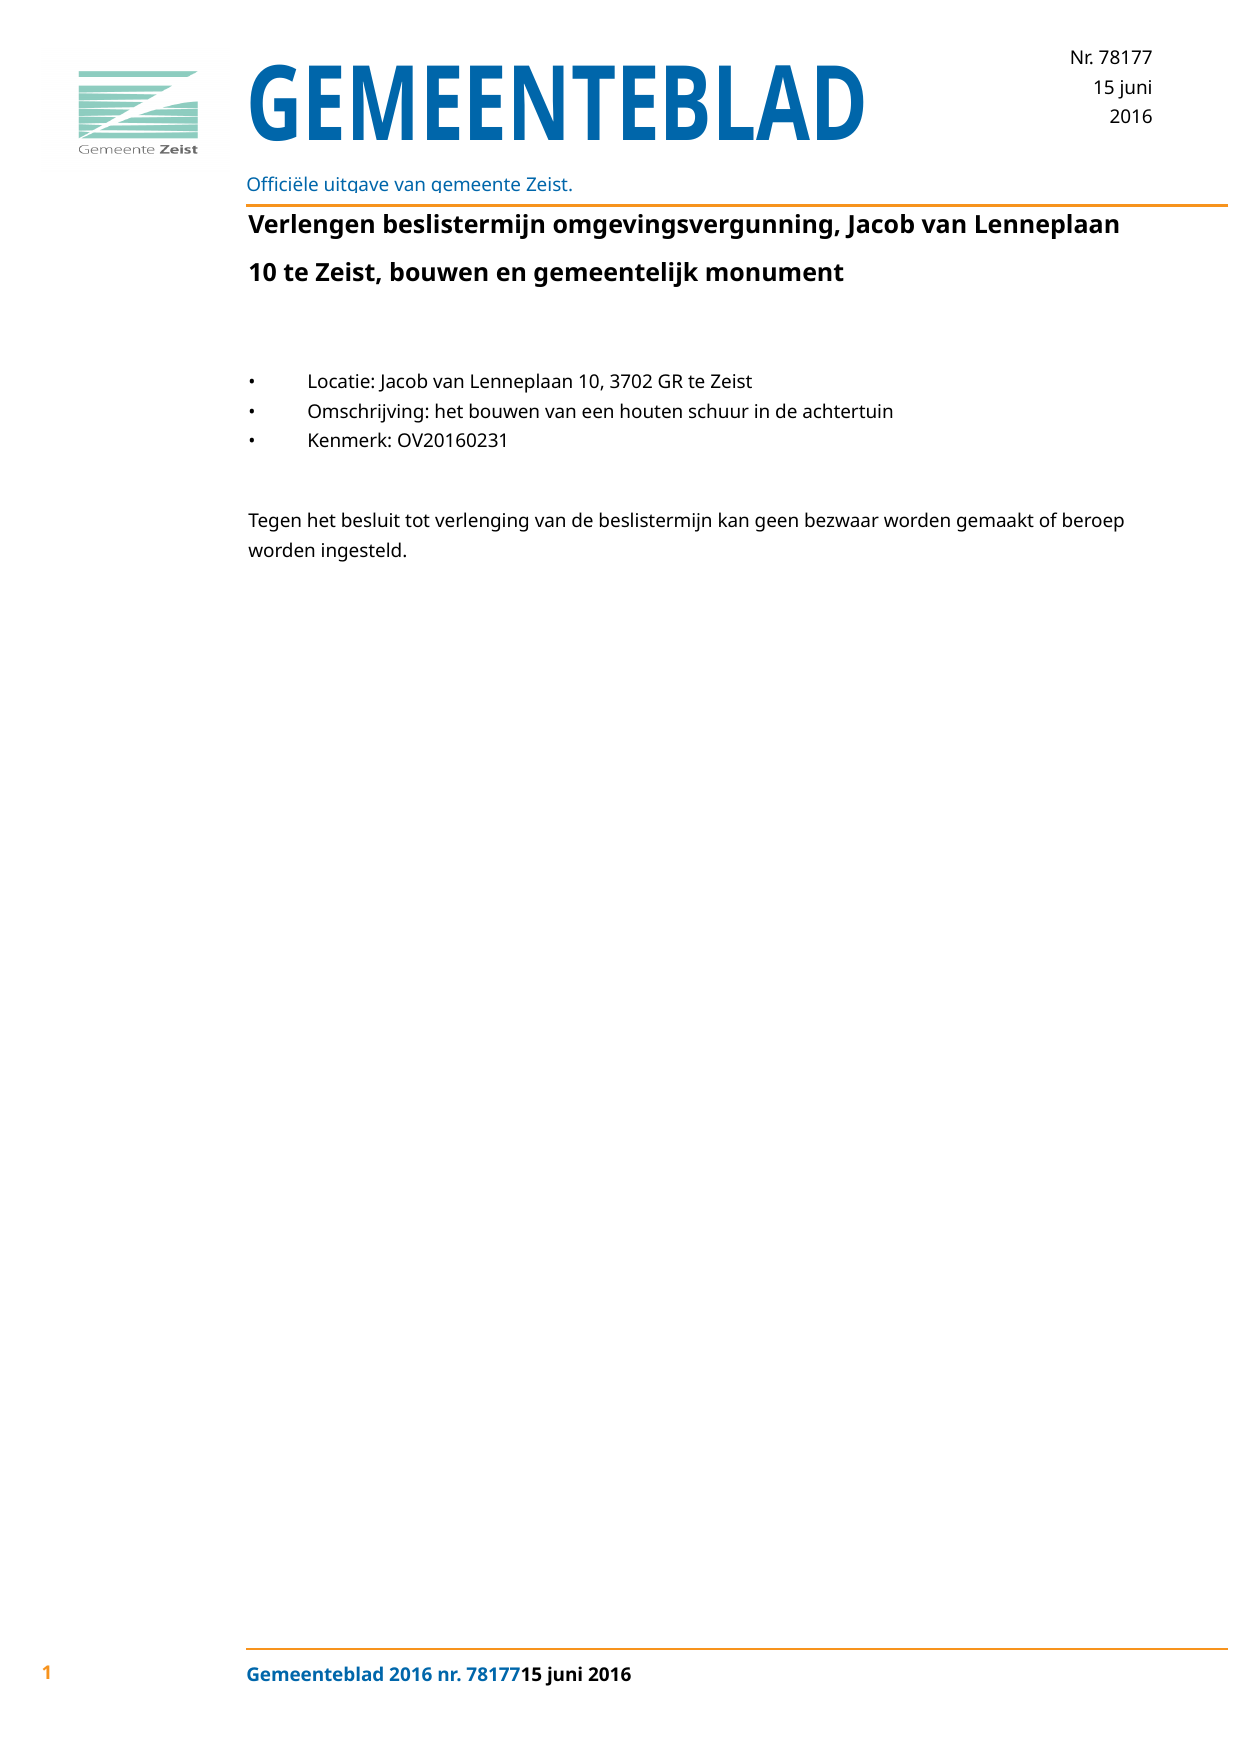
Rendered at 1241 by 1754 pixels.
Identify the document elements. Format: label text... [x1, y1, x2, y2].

list Omschrijving: het bouwen van een houten schuur in de achtertuin [248, 398, 1152, 424]
text Verlengen beslistermijn omgevingsvergunning, Jacob van Lenneplaan 10 te Zeist, bouwen en gemeentelijk monument [248, 207, 1152, 288]
text Tegen het besluit tot verlenging van de beslistermijn kan geen bezwaar worden gemaakt of beroep worden ingesteld. [248, 507, 1152, 563]
list Locatie: Jacob van Lenneplaan 10, 3702 GR te Zeist [248, 368, 1152, 394]
list Kenmerk: OV20160231 [248, 427, 1152, 453]
picture [41, 47, 231, 172]
